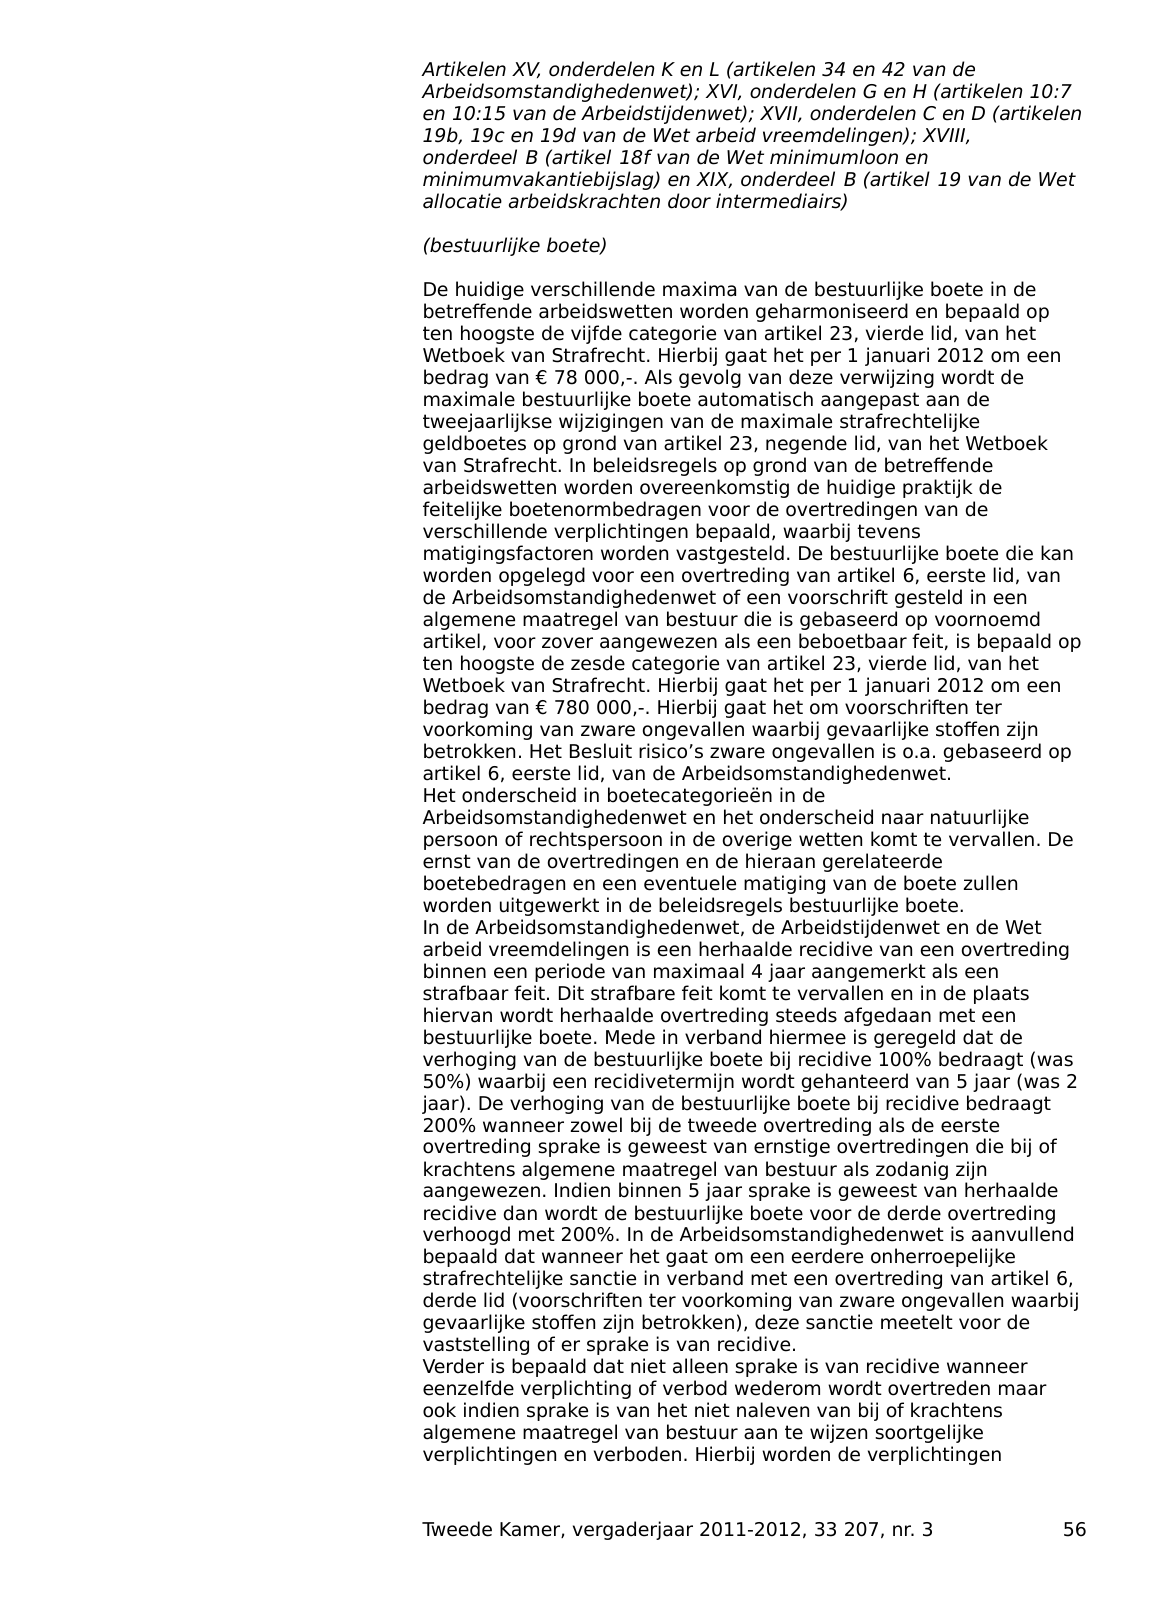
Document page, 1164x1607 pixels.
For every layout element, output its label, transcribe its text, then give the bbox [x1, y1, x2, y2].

subtitle Artikelen XV, onderdelen K en L (artikelen 34 en 42 van de Arbeidsomstandighedenwet); XVI, onderdelen G en H (artikelen 10:7 en 10:15 van de Arbeidstijdenwet); XVII, onderdelen C en D (artikelen 19b, 19c en 19d van de Wet arbeid vreemdelingen); XVIII, onderdeel B (artikel 18f van de Wet minimumloon en minimumvakantiebijslag) en XIX, onderdeel B (artikel 19 van de Wet allocatie arbeidskrachten door intermediairs) [422, 59, 1087, 213]
text In de Arbeidsomstandighedenwet, de Arbeidstijdenwet en de Wet arbeid vreemdelingen is een herhaalde recidive van een overtreding binnen een periode van maximaal 4 jaar aangemerkt als een strafbaar feit. Dit strafbare feit komt te vervallen en in de plaats hiervan wordt herhaalde overtreding steeds afgedaan met een bestuurlijke boete. Mede in verband hiermee is geregeld dat de verhoging van de bestuurlijke boete bij recidive 100% bedraagt (was 50%) waarbij een recidivetermijn wordt gehanteerd van 5 jaar (was 2 jaar). De verhoging van de bestuurlijke boete bij recidive bedraagt 200% wanneer zowel bij de tweede overtreding als de eerste overtreding sprake is geweest van ernstige overtredingen die bij of krachtens algemene maatregel van bestuur als zodanig zijn aangewezen. Indien binnen 5 jaar sprake is geweest van herhaalde recidive dan wordt de bestuurlijke boete voor de derde overtreding verhoogd met 200%. In de Arbeidsomstandighedenwet is aanvullend bepaald dat wanneer het gaat om een eerdere onherroepelijke strafrechtelijke sanctie in verband met een overtreding van artikel 6, derde lid (voorschriften ter voorkoming van zware ongevallen waarbij gevaarlijke stoffen zijn betrokken), deze sanctie meetelt voor de vaststelling of er sprake is van recidive. [422, 917, 1087, 1356]
text De huidige verschillende maxima van de bestuurlijke boete in de betreffende arbeidswetten worden geharmoniseerd en bepaald op ten hoogste de vijfde categorie van artikel 23, vierde lid, van het Wetboek van Strafrecht. Hierbij gaat het per 1 januari 2012 om een bedrag van € 78 000,-. Als gevolg van deze verwijzing wordt de maximale bestuurlijke boete automatisch aangepast aan de tweejaarlijkse wijzigingen van de maximale strafrechtelijke geldboetes op grond van artikel 23, negende lid, van het Wetboek van Strafrecht. In beleidsregels op grond van de betreffende arbeidswetten worden overeenkomstig de huidige praktijk de feitelijke boetenormbedragen voor de overtredingen van de verschillende verplichtingen bepaald, waarbij tevens matigingsfactoren worden vastgesteld. De bestuurlijke boete die kan worden opgelegd voor een overtreding van artikel 6, eerste lid, van de Arbeidsomstandighedenwet of een voorschrift gesteld in een algemene maatregel van bestuur die is gebaseerd op voornoemd artikel, voor zover aangewezen als een beboetbaar feit, is bepaald op ten hoogste de zesde categorie van artikel 23, vierde lid, van het Wetboek van Strafrecht. Hierbij gaat het per 1 januari 2012 om een bedrag van € 780 000,-. Hierbij gaat het om voorschriften ter voorkoming van zware ongevallen waarbij gevaarlijke stoffen zijn betrokken. Het Besluit risico’s zware ongevallen is o.a. gebaseerd op artikel 6, eerste lid, van de Arbeidsomstandighedenwet. [422, 279, 1087, 785]
text Het onderscheid in boetecategorieën in de Arbeidsomstandighedenwet en het onderscheid naar natuurlijke persoon of rechtspersoon in de overige wetten komt te vervallen. De ernst van de overtredingen en de hieraan gerelateerde boetebedragen en een eventuele matiging van de boete zullen worden uitgewerkt in de beleidsregels bestuurlijke boete. [422, 785, 1087, 917]
text Verder is bepaald dat niet alleen sprake is van recidive wanneer eenzelfde verplichting of verbod wederom wordt overtreden maar ook indien sprake is van het niet naleven van bij of krachtens algemene maatregel van bestuur aan te wijzen soortgelijke verplichtingen en verboden. Hierbij worden de verplichtingen [422, 1356, 1087, 1466]
subtitle (bestuurlijke boete) [422, 235, 1087, 257]
